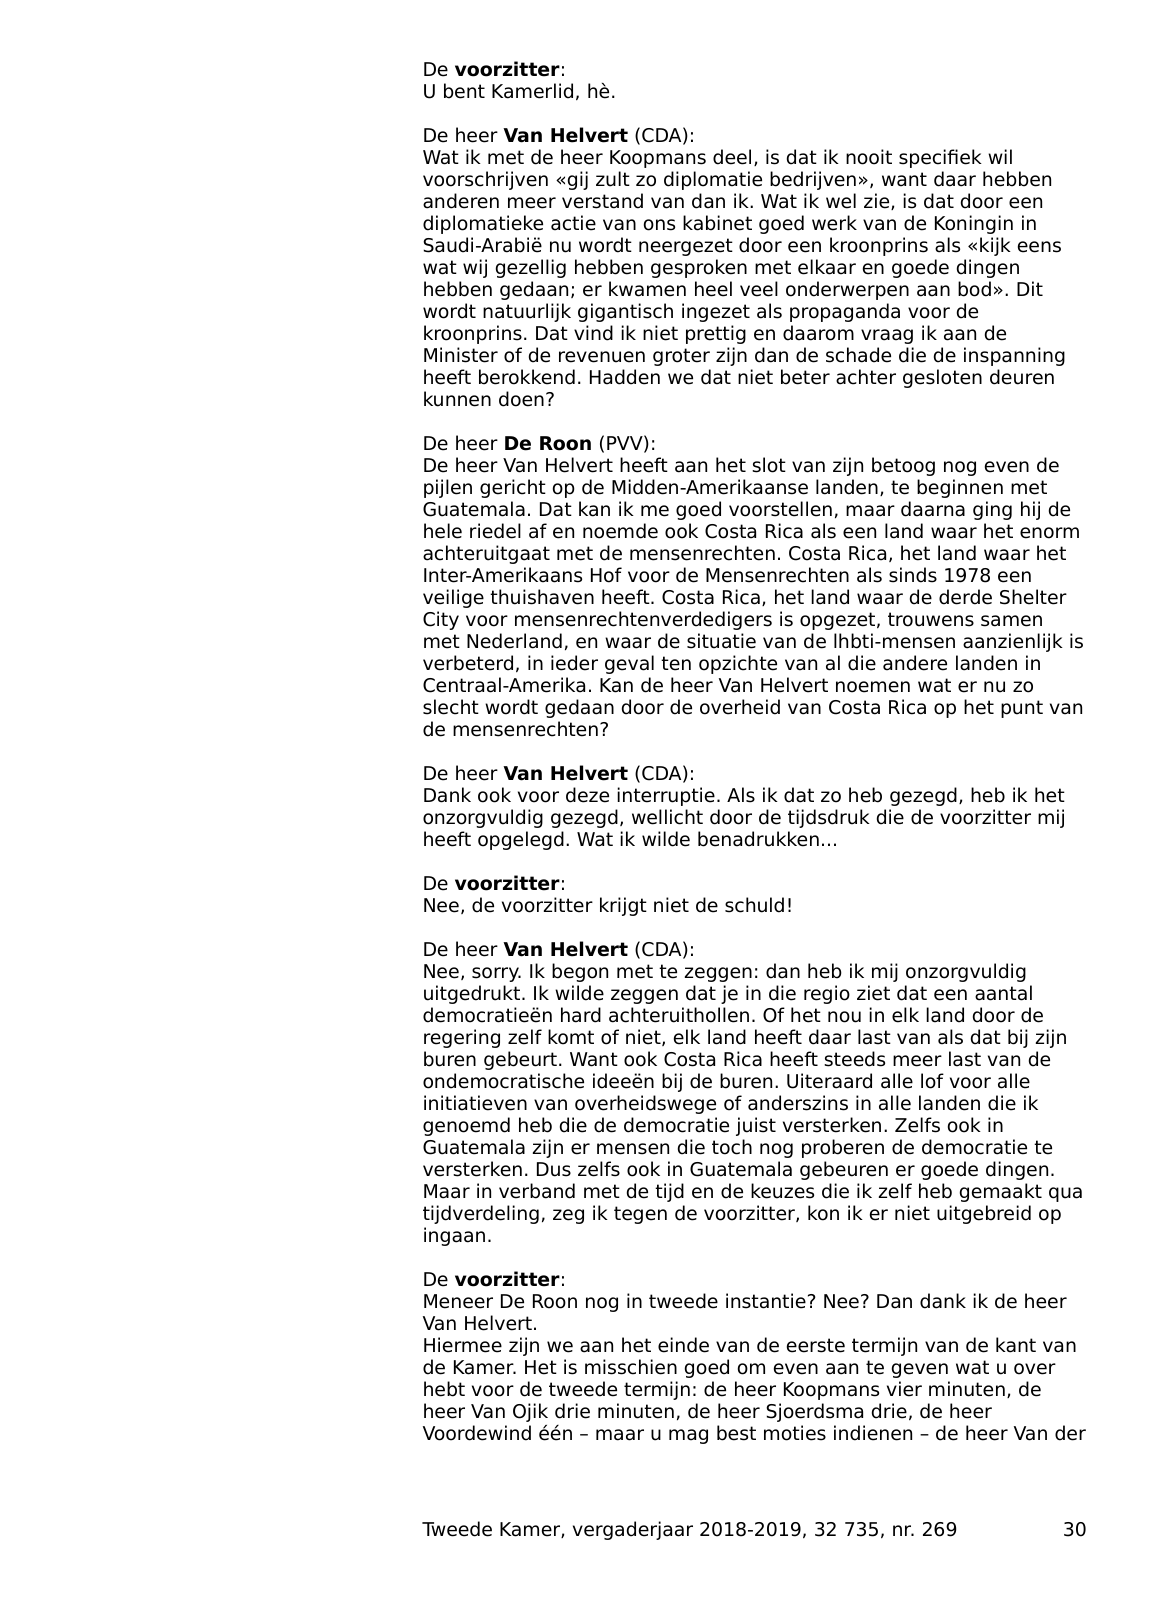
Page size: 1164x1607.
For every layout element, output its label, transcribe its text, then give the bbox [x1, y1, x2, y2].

text Meneer De Roon nog in tweede instantie? Nee? Dan dank ik de heer Van Helvert. [422, 1291, 1087, 1335]
text De heer Van Helvert heeft aan het slot van zijn betoog nog even de pijlen gericht op de Midden-Amerikaanse landen, te beginnen met Guatemala. Dat kan ik me goed voorstellen, maar daarna ging hij de hele riedel af en noemde ook Costa Rica als een land waar het enorm achteruitgaat met de mensenrechten. Costa Rica, het land waar het Inter-Amerikaans Hof voor de Mensenrechten als sinds 1978 een veilige thuishaven heeft. Costa Rica, het land waar de derde Shelter City voor mensenrechtenverdedigers is opgezet, trouwens samen met Nederland, en waar de situatie van de lhbti-mensen aanzienlijk is verbeterd, in ieder geval ten opzichte van al die andere landen in Centraal-Amerika. Kan de heer Van Helvert noemen wat er nu zo slecht wordt gedaan door de overheid van Costa Rica op het punt van de mensenrechten? [422, 455, 1087, 741]
text De voorzitter: [422, 59, 1087, 81]
text Nee, de voorzitter krijgt niet de schuld! [422, 895, 1087, 917]
text De voorzitter: [422, 873, 1087, 895]
text De heer De Roon (PVV): [422, 433, 1087, 455]
text Dank ook voor deze interruptie. Als ik dat zo heb gezegd, heb ik het onzorgvuldig gezegd, wellicht door de tijdsdruk die de voorzitter mij heeft opgelegd. Wat ik wilde benadrukken... [422, 785, 1087, 851]
text Wat ik met de heer Koopmans deel, is dat ik nooit specifiek wil voorschrijven «gij zult zo diplomatie bedrijven», want daar hebben anderen meer verstand van dan ik. Wat ik wel zie, is dat door een diplomatieke actie van ons kabinet goed werk van de Koningin in Saudi-Arabië nu wordt neergezet door een kroonprins als «kijk eens wat wij gezellig hebben gesproken met elkaar en goede dingen hebben gedaan; er kwamen heel veel onderwerpen aan bod». Dit wordt natuurlijk gigantisch ingezet als propaganda voor de kroonprins. Dat vind ik niet prettig en daarom vraag ik aan de Minister of de revenuen groter zijn dan de schade die de inspanning heeft berokkend. Hadden we dat niet beter achter gesloten deuren kunnen doen? [422, 147, 1087, 411]
text De heer Van Helvert (CDA): [422, 125, 1087, 147]
text Nee, sorry. Ik begon met te zeggen: dan heb ik mij onzorgvuldig uitgedrukt. Ik wilde zeggen dat je in die regio ziet dat een aantal democratieën hard achteruithollen. Of het nou in elk land door de regering zelf komt of niet, elk land heeft daar last van als dat bij zijn buren gebeurt. Want ook Costa Rica heeft steeds meer last van de ondemocratische ideeën bij de buren. Uiteraard alle lof voor alle initiatieven van overheidswege of anderszins in alle landen die ik genoemd heb die de democratie juist versterken. Zelfs ook in Guatemala zijn er mensen die toch nog proberen de democratie te versterken. Dus zelfs ook in Guatemala gebeuren er goede dingen. Maar in verband met de tijd en de keuzes die ik zelf heb gemaakt qua tijdverdeling, zeg ik tegen de voorzitter, kon ik er niet uitgebreid op ingaan. [422, 961, 1087, 1247]
text Hiermee zijn we aan het einde van de eerste termijn van de kant van de Kamer. Het is misschien goed om even aan te geven wat u over hebt voor de tweede termijn: de heer Koopmans vier minuten, de heer Van Ojik drie minuten, de heer Sjoerdsma drie, de heer Voordewind één – maar u mag best moties indienen – de heer Van der [422, 1335, 1087, 1445]
text De heer Van Helvert (CDA): [422, 939, 1087, 961]
text U bent Kamerlid, hè. [422, 81, 1087, 103]
text De voorzitter: [422, 1269, 1087, 1291]
text De heer Van Helvert (CDA): [422, 763, 1087, 785]
